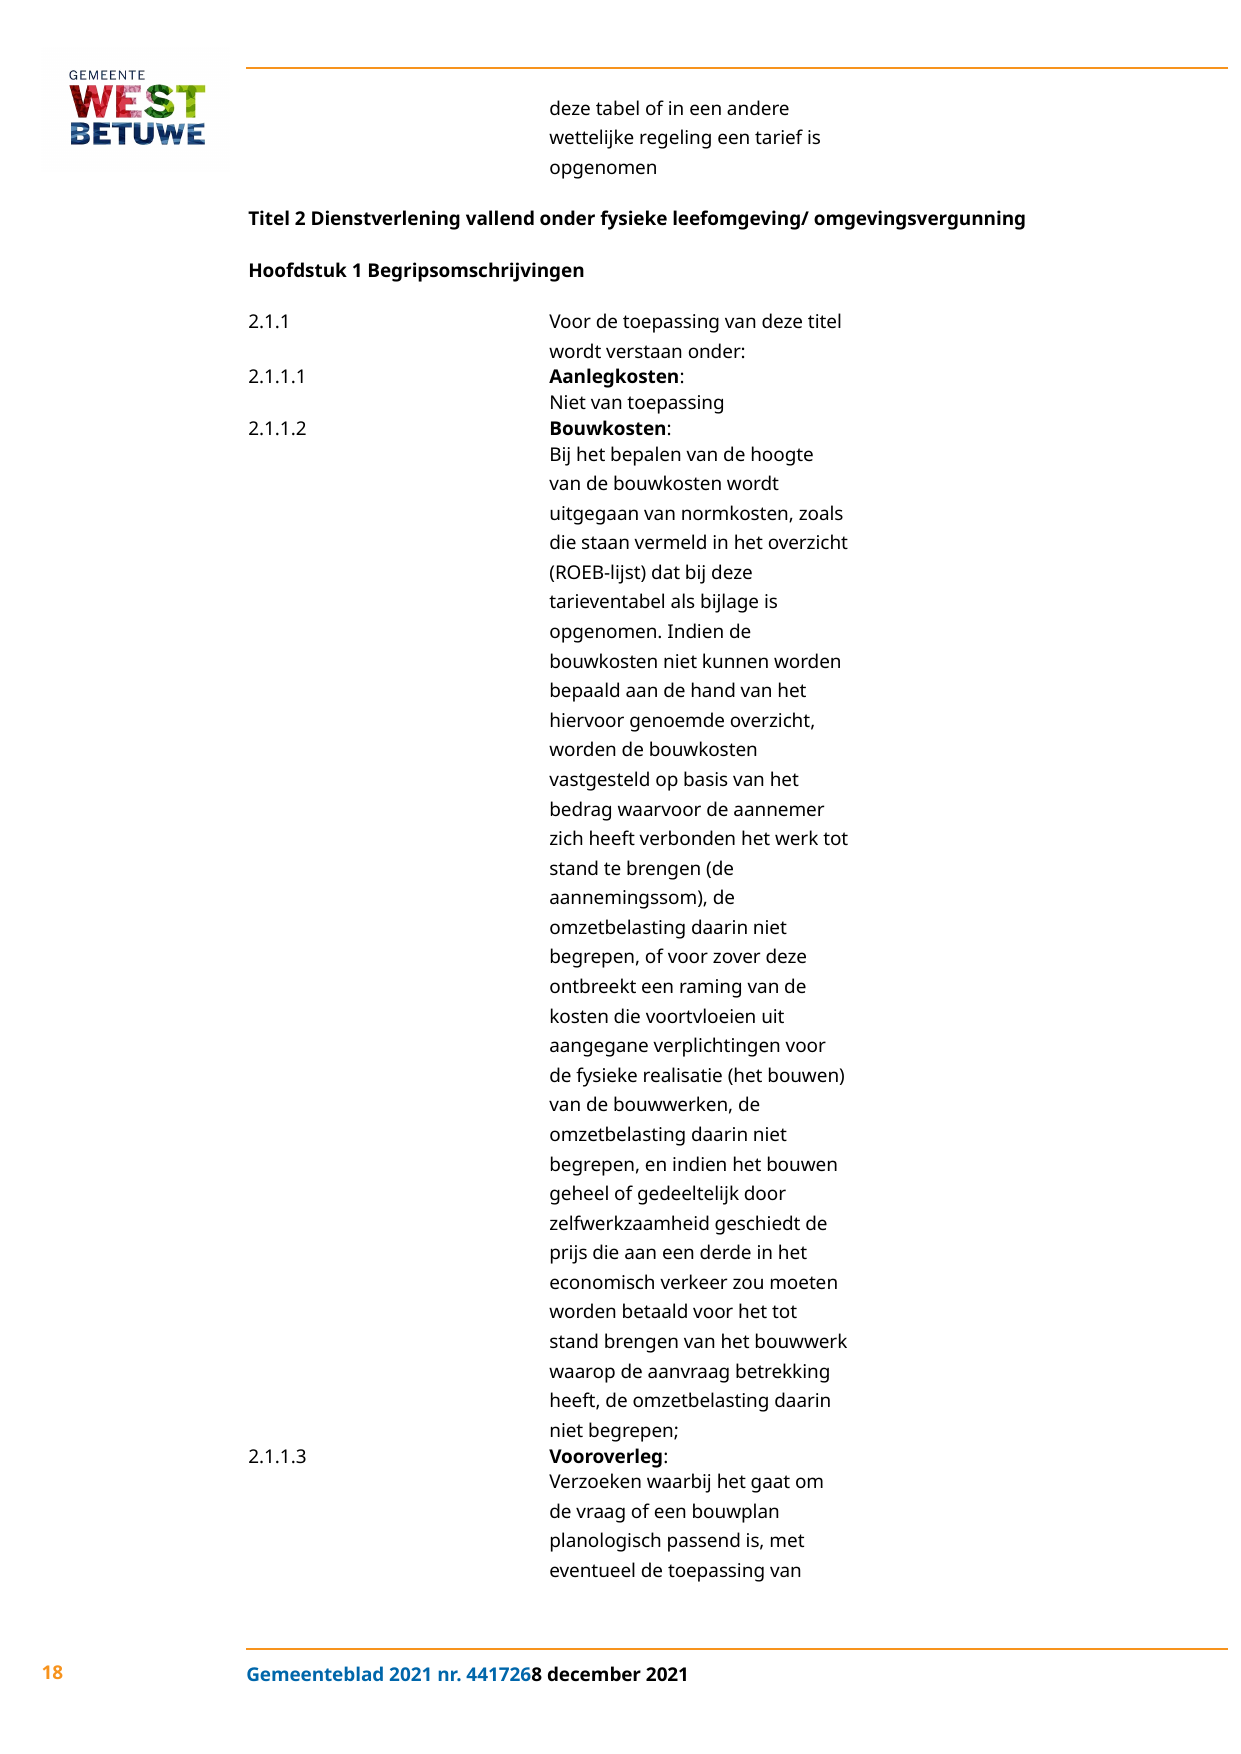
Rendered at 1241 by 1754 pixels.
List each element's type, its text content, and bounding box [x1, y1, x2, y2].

table_cell [248, 180, 549, 205]
table_cell [248, 283, 549, 308]
table_cell deze tabel of in een andere wettelijke regeling een tarief is opgenomen [549, 95, 850, 180]
table_cell Bouwkosten: [549, 415, 850, 441]
table_cell [248, 1469, 549, 1583]
table_cell [850, 180, 1152, 205]
table_cell [248, 95, 549, 180]
table_cell [850, 308, 1152, 364]
table_cell [549, 180, 850, 205]
table_cell [850, 283, 1152, 308]
table_cell [850, 389, 1152, 415]
picture [41, 47, 231, 172]
table_cell Vooroverleg: [549, 1443, 850, 1468]
table_cell [850, 441, 1152, 1443]
table_cell [850, 231, 1152, 257]
table_cell Niet van toepassing [549, 389, 850, 415]
table_cell Bij het bepalen van de hoogte van de bouwkosten wordt uitgegaan van normkosten, zoals die staan vermeld in het overzicht (ROEB-lijst) dat bij deze tarieventabel als bijlage is opgenomen. Indien de bouwkosten niet kunnen worden bepaald aan de hand van het hiervoor genoemde overzicht, worden de bouwkosten vastgesteld op basis van het bedrag waarvoor de aannemer zich heeft verbonden het werk tot stand te brengen (de aannemingssom), de omzetbelasting daarin niet begrepen, of voor zover deze ontbreekt een raming van de kosten die voortvloeien uit aangegane verplichtingen voor de fysieke realisatie (het bouwen) van de bouwwerken, de omzetbelasting daarin niet begrepen, en indien het bouwen geheel of gedeeltelijk door zelfwerkzaamheid geschiedt de prijs die aan een derde in het economisch verkeer zou moeten worden betaald voor het tot stand brengen van het bouwwerk waarop de aanvraag betrekking heeft, de omzetbelasting daarin niet begrepen; [549, 441, 850, 1443]
table_cell [850, 1443, 1152, 1468]
table_cell Voor de toepassing van deze titel wordt verstaan onder: [549, 308, 850, 364]
table_cell [549, 283, 850, 308]
table_cell [248, 231, 549, 257]
table_cell 2.1.1.3 [248, 1443, 549, 1468]
table_cell [850, 95, 1152, 180]
table_cell [850, 1469, 1152, 1583]
table_cell Aanlegkosten: [549, 364, 850, 389]
table_cell [248, 389, 549, 415]
table_cell Titel 2 Dienstverlening vallend onder fysieke leefomgeving/ omgevingsvergunning [248, 205, 1152, 231]
table_cell Hoofdstuk 1 Begripsomschrijvingen [248, 257, 1152, 283]
table_cell 2.1.1.1 [248, 364, 549, 389]
table_cell [248, 441, 549, 1443]
table_cell Verzoeken waarbij het gaat om de vraag of een bouwplan planologisch passend is, met eventueel de toepassing van [549, 1469, 850, 1583]
table_cell 2.1.1.2 [248, 415, 549, 441]
table_cell [850, 364, 1152, 389]
table_cell 2.1.1 [248, 308, 549, 364]
table_cell [850, 415, 1152, 441]
table_cell [549, 231, 850, 257]
